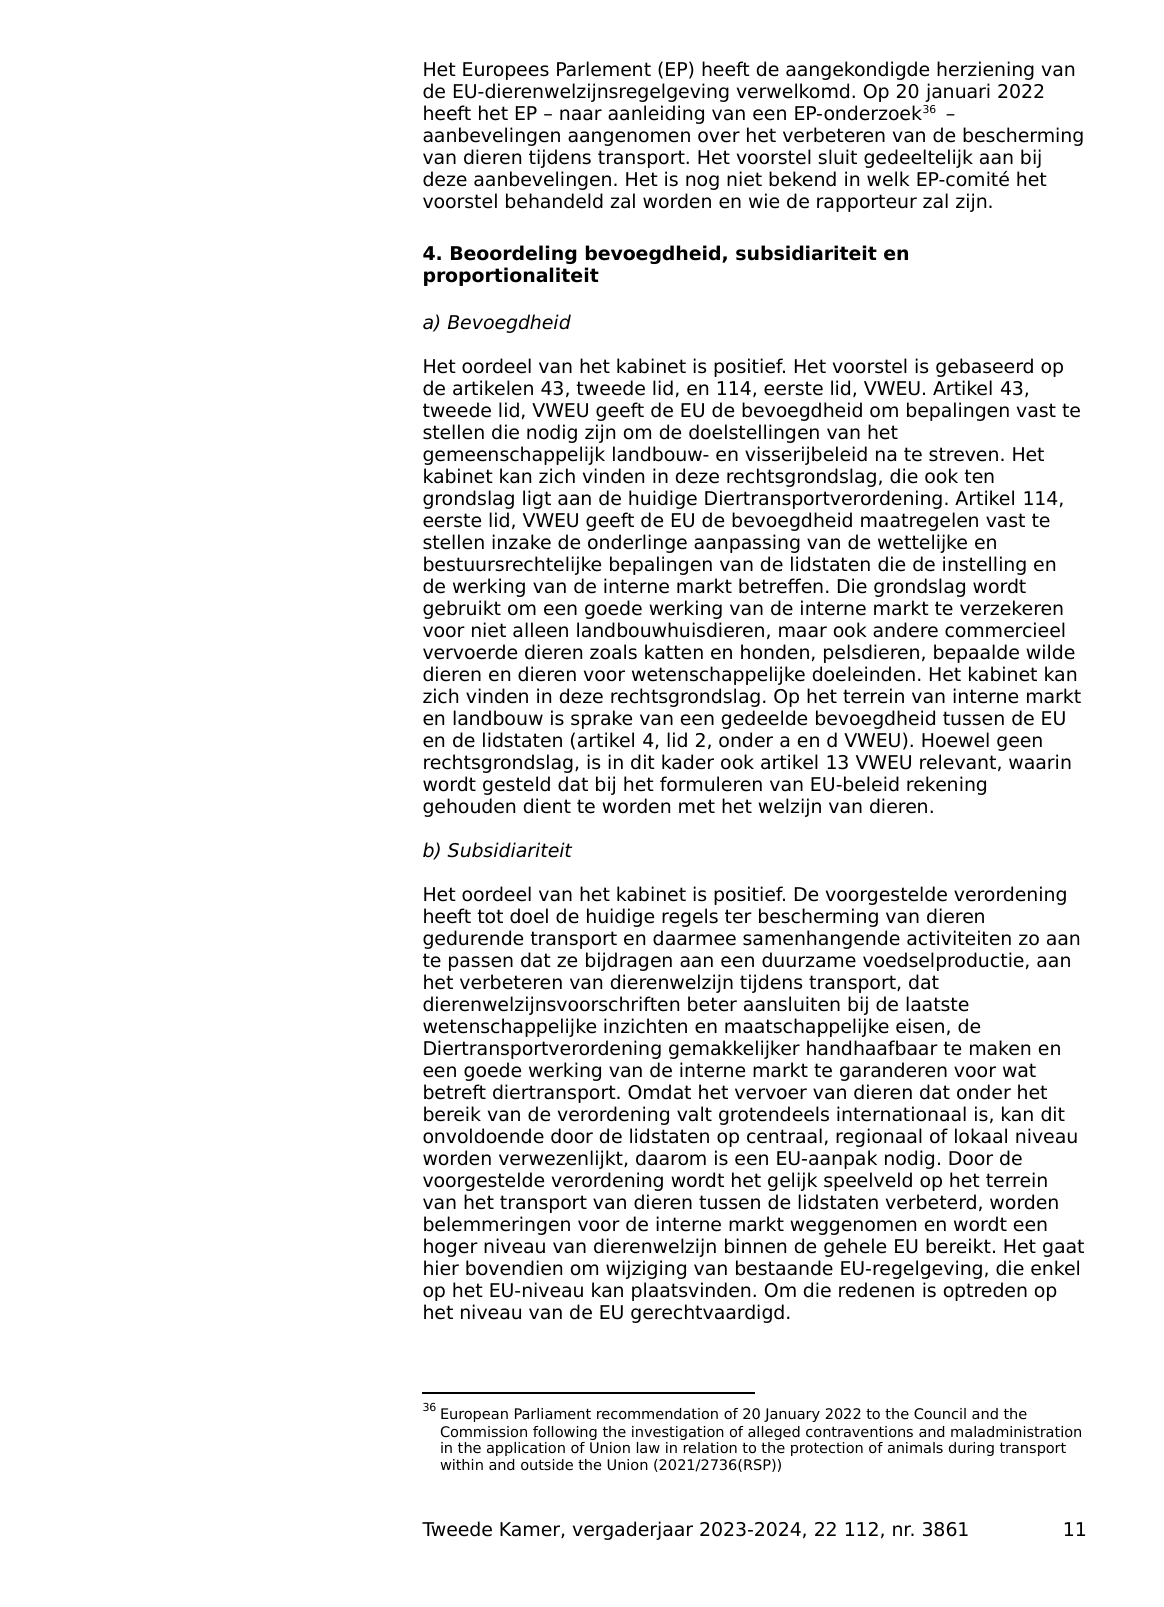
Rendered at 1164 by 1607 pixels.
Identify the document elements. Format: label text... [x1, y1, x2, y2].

text Het Europees Parlement (EP) heeft de aangekondigde herziening van de EU-dierenwelzijnsregelgeving verwelkomd. Op 20 januari 2022 heeft het EP – naar aanleiding van een EP-onderzoek – aanbevelingen aangenomen over het verbeteren van de bescherming van dieren tijdens transport. Het voorstel sluit gedeeltelijk aan bij deze aanbevelingen. Het is nog niet bekend in welk EP-comité het voorstel behandeld zal worden en wie de rapporteur zal zijn. [422, 59, 1087, 213]
text Het oordeel van het kabinet is positief. De voorgestelde verordening heeft tot doel de huidige regels ter bescherming van dieren gedurende transport en daarmee samenhangende activiteiten zo aan te passen dat ze bijdragen aan een duurzame voedselproductie, aan het verbeteren van dierenwelzijn tijdens transport, dat dierenwelzijnsvoorschriften beter aansluiten bij de laatste wetenschappelijke inzichten en maatschappelijke eisen, de Diertransportverordening gemakkelijker handhaafbaar te maken en een goede werking van de interne markt te garanderen voor wat betreft diertransport. Omdat het vervoer van dieren dat onder het bereik van de verordening valt grotendeels internationaal is, kan dit onvoldoende door de lidstaten op centraal, regionaal of lokaal niveau worden verwezenlijkt, daarom is een EU-aanpak nodig. Door de voorgestelde verordening wordt het gelijk speelveld op het terrein van het transport van dieren tussen de lidstaten verbeterd, worden belemmeringen voor de interne markt weggenomen en wordt een hoger niveau van dierenwelzijn binnen de gehele EU bereikt. Het gaat hier bovendien om wijziging van bestaande EU-regelgeving, die enkel op het EU-niveau kan plaatsvinden. Om die redenen is optreden op het niveau van de EU gerechtvaardigd. [422, 884, 1087, 1323]
text Het oordeel van het kabinet is positief. Het voorstel is gebaseerd op de artikelen 43, tweede lid, en 114, eerste lid, VWEU. Artikel 43, tweede lid, VWEU geeft de EU de bevoegdheid om bepalingen vast te stellen die nodig zijn om de doelstellingen van het gemeenschappelijk landbouw- en visserijbeleid na te streven. Het kabinet kan zich vinden in deze rechtsgrondslag, die ook ten grondslag ligt aan de huidige Diertransportverordening. Artikel 114, eerste lid, VWEU geeft de EU de bevoegdheid maatregelen vast te stellen inzake de onderlinge aanpassing van de wettelijke en bestuursrechtelijke bepalingen van de lidstaten die de instelling en de werking van de interne markt betreffen. Die grondslag wordt gebruikt om een goede werking van de interne markt te verzekeren voor niet alleen landbouwhuisdieren, maar ook andere commercieel vervoerde dieren zoals katten en honden, pelsdieren, bepaalde wilde dieren en dieren voor wetenschappelijke doeleinden. Het kabinet kan zich vinden in deze rechtsgrondslag. Op het terrein van interne markt en landbouw is sprake van een gedeelde bevoegdheid tussen de EU en de lidstaten (artikel 4, lid 2, onder a en d VWEU). Hoewel geen rechtsgrondslag, is in dit kader ook artikel 13 VWEU relevant, waarin wordt gesteld dat bij het formuleren van EU-beleid rekening gehouden dient te worden met het welzijn van dieren. [422, 356, 1087, 818]
subtitle b) Subsidiariteit [422, 840, 1087, 862]
subtitle 4. Beoordeling bevoegdheid, subsidiariteit en proportionaliteit [422, 243, 1087, 287]
text European Parliament recommendation of 20 January 2022 to the Council and the Commission following the investigation of alleged contraventions and maladministration in the application of Union law in relation to the protection of animals during transport within and outside the Union (2021/2736(RSP)) [422, 1402, 1087, 1474]
subtitle a) Bevoegdheid [422, 312, 1087, 334]
